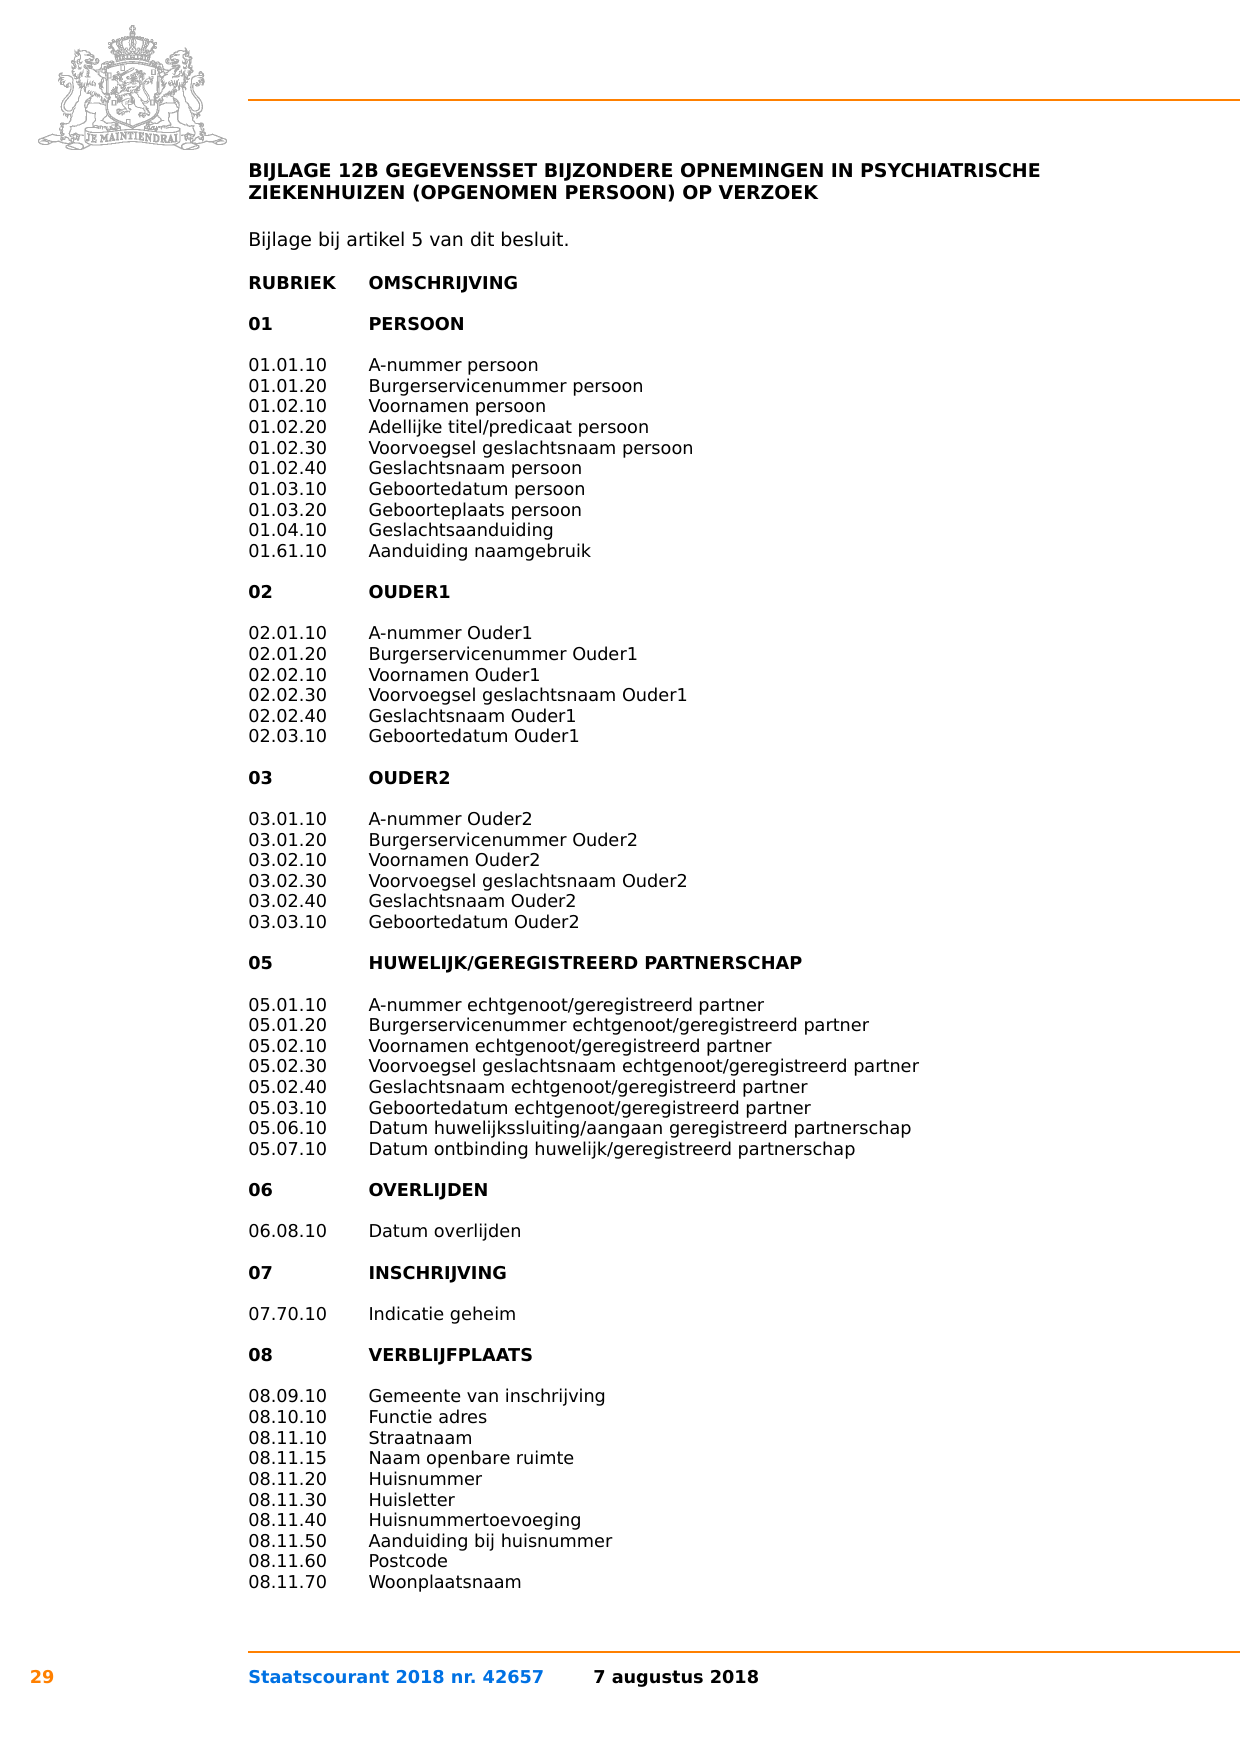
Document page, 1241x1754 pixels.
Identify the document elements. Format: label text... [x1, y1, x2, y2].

table_cell 01.02.30 [248, 438, 362, 458]
table_cell A-nummer echtgenoot/geregistreerd partner [363, 995, 1163, 1015]
table_cell Voorvoegsel geslachtsnaam Ouder2 [363, 871, 1163, 891]
table_cell Voornamen Ouder1 [363, 665, 1163, 685]
table_cell 02.02.10 [248, 665, 362, 685]
table_cell OUDER2 [363, 768, 1163, 788]
table_cell Datum huwelijkssluiting/aangaan geregistreerd partnerschap [363, 1118, 1163, 1139]
table_cell 02.01.10 [248, 623, 362, 644]
table_cell Voornamen persoon [363, 396, 1163, 417]
table_cell Aanduiding bij huisnummer [363, 1531, 1163, 1551]
table_cell [363, 1242, 1163, 1263]
table_cell 05.01.10 [248, 995, 362, 1015]
table_cell [248, 788, 362, 809]
table_cell 05.02.30 [248, 1056, 362, 1077]
table_cell [363, 788, 1163, 809]
table_cell 05.07.10 [248, 1139, 362, 1159]
table_cell 07.70.10 [248, 1304, 362, 1324]
table_cell 08.11.50 [248, 1531, 362, 1551]
table_cell [363, 1160, 1163, 1180]
table_cell Datum overlijden [363, 1221, 1163, 1242]
table_cell Voornamen echtgenoot/geregistreerd partner [363, 1036, 1163, 1056]
table_cell Geslachtsnaam Ouder2 [363, 891, 1163, 912]
table_cell A-nummer Ouder2 [363, 809, 1163, 829]
table_cell Functie adres [363, 1407, 1163, 1428]
table_cell Voorvoegsel geslachtsnaam echtgenoot/geregistreerd partner [363, 1056, 1163, 1077]
table_cell 05 [248, 953, 362, 974]
table_cell Datum ontbinding huwelijk/geregistreerd partnerschap [363, 1139, 1163, 1159]
picture [38, 25, 227, 150]
table_cell [363, 335, 1163, 355]
table_cell [248, 747, 362, 768]
table_cell Huisnummer [363, 1469, 1163, 1489]
table_cell Geboorteplaats persoon [363, 500, 1163, 520]
table_cell Huisletter [363, 1490, 1163, 1510]
table_cell 08.11.60 [248, 1551, 362, 1572]
table_cell 01.04.10 [248, 520, 362, 541]
table_cell 08.11.15 [248, 1448, 362, 1469]
table_header RUBRIEK [248, 273, 362, 293]
table_cell 05.06.10 [248, 1118, 362, 1139]
table_cell [248, 1242, 362, 1263]
table_cell [248, 1160, 362, 1180]
table_cell Postcode [363, 1551, 1163, 1572]
table_cell [248, 293, 362, 314]
table_cell 05.01.20 [248, 1015, 362, 1036]
table_cell [248, 933, 362, 953]
table_cell [248, 603, 362, 623]
table_cell [248, 1283, 362, 1304]
table_cell 01.03.20 [248, 500, 362, 520]
table_cell 01.02.20 [248, 417, 362, 438]
table_cell Geboortedatum echtgenoot/geregistreerd partner [363, 1098, 1163, 1118]
table_cell 05.03.10 [248, 1098, 362, 1118]
table_cell 03.01.20 [248, 830, 362, 850]
table_cell Burgerservicenummer Ouder2 [363, 830, 1163, 850]
table_cell Burgerservicenummer persoon [363, 376, 1163, 396]
table_cell PERSOON [363, 314, 1163, 334]
table_cell Aanduiding naamgebruik [363, 541, 1163, 561]
table_cell 08.11.70 [248, 1572, 362, 1593]
table_cell Woonplaatsnaam [363, 1572, 1163, 1593]
table_cell Burgerservicenummer Ouder1 [363, 644, 1163, 664]
text Bijlage bij artikel 5 van dit besluit. [248, 229, 1163, 251]
table_cell 03.02.10 [248, 850, 362, 871]
table_cell Geslachtsnaam Ouder1 [363, 706, 1163, 726]
table_cell 03.01.10 [248, 809, 362, 829]
table_cell 01.01.10 [248, 355, 362, 376]
table_cell Geboortedatum Ouder1 [363, 726, 1163, 747]
table_cell 08.11.10 [248, 1428, 362, 1448]
table_cell [248, 1201, 362, 1221]
table_cell [363, 1366, 1163, 1386]
table_cell 02 [248, 582, 362, 603]
table_cell Gemeente van inschrijving [363, 1386, 1163, 1407]
table_cell [248, 1366, 362, 1386]
table_cell [363, 974, 1163, 994]
table_cell Indicatie geheim [363, 1304, 1163, 1324]
table_cell 08 [248, 1345, 362, 1366]
table_cell 03 [248, 768, 362, 788]
table_cell [248, 1325, 362, 1345]
table_cell 06.08.10 [248, 1221, 362, 1242]
table_cell Geslachtsnaam echtgenoot/geregistreerd partner [363, 1077, 1163, 1098]
table_cell Straatnaam [363, 1428, 1163, 1448]
table_cell 07 [248, 1263, 362, 1283]
table_cell [363, 747, 1163, 768]
table_cell [248, 974, 362, 994]
table_cell 08.11.30 [248, 1490, 362, 1510]
table_cell [363, 933, 1163, 953]
table_cell INSCHRIJVING [363, 1263, 1163, 1283]
table_cell Geboortedatum Ouder2 [363, 912, 1163, 933]
table_cell Geboortedatum persoon [363, 479, 1163, 499]
table_cell 06 [248, 1180, 362, 1201]
table_cell [248, 561, 362, 582]
table_cell [363, 1201, 1163, 1221]
table_header OMSCHRIJVING [363, 273, 1163, 293]
table_cell Geslachtsnaam persoon [363, 458, 1163, 479]
table_cell [363, 293, 1163, 314]
table_cell 01.02.40 [248, 458, 362, 479]
table_cell [363, 603, 1163, 623]
table_cell HUWELIJK/GEREGISTREERD PARTNERSCHAP [363, 953, 1163, 974]
table_cell [363, 1325, 1163, 1345]
table_cell 05.02.10 [248, 1036, 362, 1056]
table_cell 01.02.10 [248, 396, 362, 417]
table_cell Voornamen Ouder2 [363, 850, 1163, 871]
table_cell 03.03.10 [248, 912, 362, 933]
table_cell OUDER1 [363, 582, 1163, 603]
table_cell 08.09.10 [248, 1386, 362, 1407]
table_cell Burgerservicenummer echtgenoot/geregistreerd partner [363, 1015, 1163, 1036]
table_cell [363, 561, 1163, 582]
table_cell A-nummer persoon [363, 355, 1163, 376]
table_cell 02.01.20 [248, 644, 362, 664]
table_cell 01.61.10 [248, 541, 362, 561]
table_cell 08.11.40 [248, 1510, 362, 1531]
subtitle BIJLAGE 12B GEGEVENSSET BIJZONDERE OPNEMINGEN IN PSYCHIATRISCHE ZIEKENHUIZEN (OPGENOMEN PERSOON) OP VERZOEK [248, 160, 1163, 204]
table_cell 02.02.40 [248, 706, 362, 726]
table_cell 02.03.10 [248, 726, 362, 747]
table_cell Adellijke titel/predicaat persoon [363, 417, 1163, 438]
table_cell 01 [248, 314, 362, 334]
table_cell 01.03.10 [248, 479, 362, 499]
table_cell 08.11.20 [248, 1469, 362, 1489]
table_cell VERBLIJFPLAATS [363, 1345, 1163, 1366]
table_cell 08.10.10 [248, 1407, 362, 1428]
table_cell 01.01.20 [248, 376, 362, 396]
table_cell Geslachtsaanduiding [363, 520, 1163, 541]
table_cell A-nummer Ouder1 [363, 623, 1163, 644]
table_cell 03.02.30 [248, 871, 362, 891]
table_cell 02.02.30 [248, 685, 362, 706]
table_cell OVERLIJDEN [363, 1180, 1163, 1201]
table_cell Naam openbare ruimte [363, 1448, 1163, 1469]
table_cell Voorvoegsel geslachtsnaam persoon [363, 438, 1163, 458]
table_cell [248, 335, 362, 355]
table_cell Voorvoegsel geslachtsnaam Ouder1 [363, 685, 1163, 706]
table_cell 05.02.40 [248, 1077, 362, 1098]
table_cell [363, 1283, 1163, 1304]
table_cell Huisnummertoevoeging [363, 1510, 1163, 1531]
table_cell 03.02.40 [248, 891, 362, 912]
